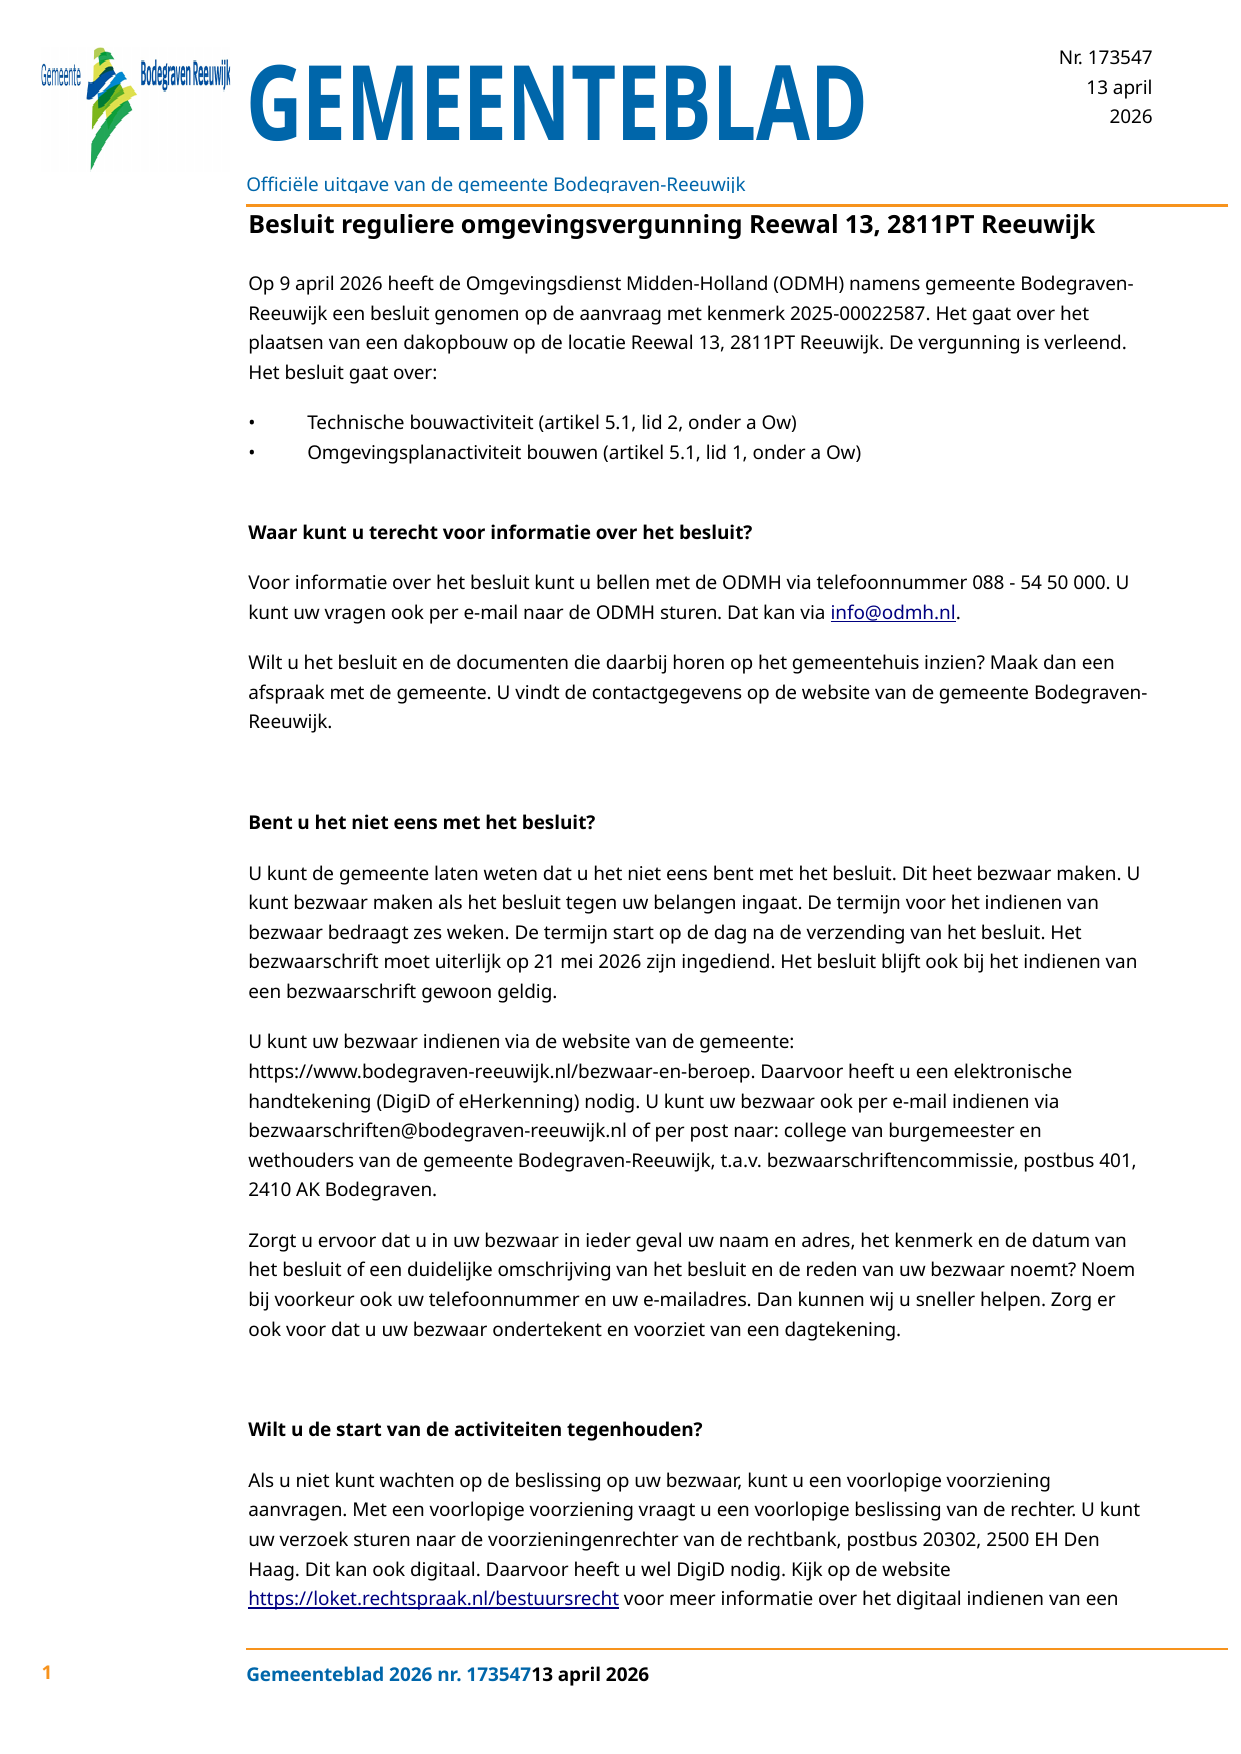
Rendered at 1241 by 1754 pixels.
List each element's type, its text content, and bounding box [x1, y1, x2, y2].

text Op 9 april 2026 heeft de Omgevingsdienst Midden-Holland (ODMH) namens gemeente Bodegraven-Reeuwijk een besluit genomen op de aanvraag met kenmerk 2025-00022587. Het gaat over het plaatsen van een dakopbouw op de locatie Reewal 13, 2811PT Reeuwijk. De vergunning is verleend. Het besluit gaat over: [248, 270, 1152, 385]
text Bent u het niet eens met het besluit? [248, 809, 1152, 835]
text Als u niet kunt wachten op de beslissing op uw bezwaar, kunt u een voorlopige voorziening aanvragen. Met een voorlopige voorziening vraagt u een voorlopige beslissing van de rechter. U kunt uw verzoek sturen naar de voorzieningenrechter van de rechtbank, postbus 20302, 2500 EH Den Haag. Dit kan ook digitaal. Daarvoor heeft u wel DigiD nodig. Kijk op de website https://loket.rechtspraak.nl/bestuursrecht voor meer informatie over het digitaal indienen van een [248, 1467, 1152, 1611]
text Besluit reguliere omgevingsvergunning Reewal 13, 2811PT Reeuwijk [248, 207, 1152, 241]
list Technische bouwactiviteit (artikel 5.1, lid 2, onder a Ow) [248, 409, 1152, 435]
text Waar kunt u terecht voor informatie over het besluit? [248, 519, 1152, 545]
text Wilt u de start van de activiteiten tegenhouden? [248, 1417, 1152, 1442]
text U kunt de gemeente laten weten dat u het niet eens bent met het besluit. Dit heet bezwaar maken. U kunt bezwaar maken als het besluit tegen uw belangen ingaat. De termijn voor het indienen van bezwaar bedraagt zes weken. De termijn start op de dag na de verzending van het besluit. Het bezwaarschrift moet uiterlijk op 21 mei 2026 zijn ingediend. Het besluit blijft ook bij het indienen van een bezwaarschrift gewoon geldig. [248, 860, 1152, 1004]
text U kunt uw bezwaar indienen via de website van de gemeente: https://www.bodegraven-reeuwijk.nl/bezwaar-en-beroep. Daarvoor heeft u een elektronische handtekening (DigiD of eHerkenning) nodig. U kunt uw bezwaar ook per e-mail indienen via bezwaarschriften@bodegraven-reeuwijk.nl of per post naar: college van burgemeester en wethouders van de gemeente Bodegraven-Reeuwijk, t.a.v. bezwaarschriftencommissie, postbus 401, 2410 AK Bodegraven. [248, 1029, 1152, 1202]
text Wilt u het besluit en de documenten die daarbij horen op het gemeentehuis inzien? Maak dan een afspraak met de gemeente. U vindt de contactgegevens op de website van de gemeente Bodegraven-Reeuwijk. [248, 649, 1152, 734]
picture [41, 47, 231, 172]
list Omgevingsplanactiviteit bouwen (artikel 5.1, lid 1, onder a Ow) [248, 439, 1152, 465]
text Zorgt u ervoor dat u in uw bezwaar in ieder geval uw naam en adres, het kenmerk en de datum van het besluit of een duidelijke omschrijving van het besluit en de reden van uw bezwaar noemt? Noem bij voorkeur ook uw telefoonnummer en uw e-mailadres. Dan kunnen wij u sneller helpen. Zorg er ook voor dat u uw bezwaar ondertekent en voorziet van een dagtekening. [248, 1227, 1152, 1341]
text Voor informatie over het besluit kunt u bellen met de ODMH via telefoonnummer 088 - 54 50 000. U kunt uw vragen ook per e-mail naar de ODMH sturen. Dat kan via info@odmh.nl. [248, 569, 1152, 625]
